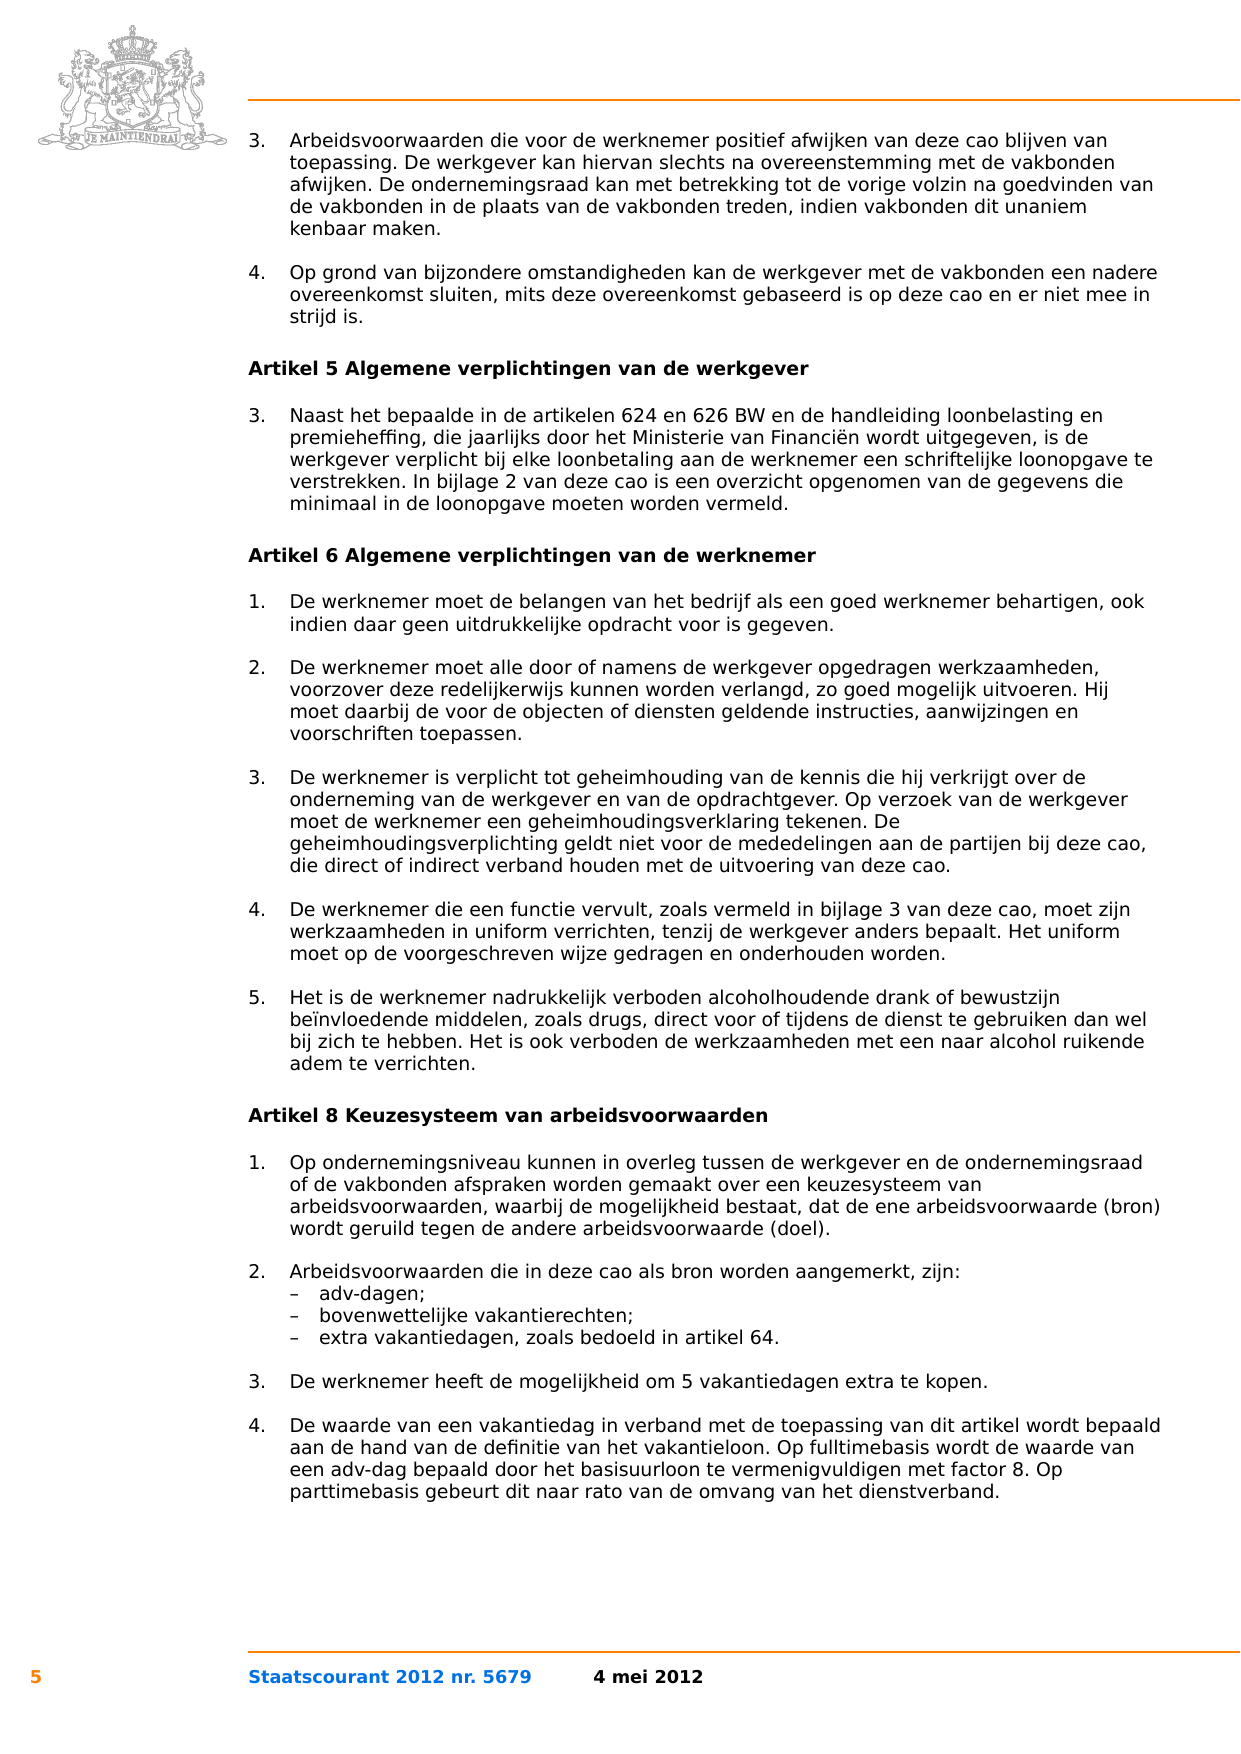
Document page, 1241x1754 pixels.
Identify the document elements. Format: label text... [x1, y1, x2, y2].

subtitle Artikel 8 Keuzesysteem van arbeidsvoorwaarden [248, 1104, 1163, 1127]
text 5. Het is de werknemer nadrukkelijk verboden alcoholhoudende drank of bewustzijn beïnvloedende middelen, zoals drugs, direct voor of tijdens de dienst te gebruiken dan wel bij zich te hebben. Het is ook verboden de werkzaamheden met een naar alcohol ruikende adem te verrichten. [248, 987, 1163, 1074]
text 1. De werknemer moet de belangen van het bedrijf als een goed werknemer behartigen, ook indien daar geen uitdrukkelijke opdracht voor is gegeven. [248, 591, 1163, 635]
text 1. Op ondernemingsniveau kunnen in overleg tussen de werkgever en de ondernemingsraad of de vakbonden afspraken worden gemaakt over een keuzesysteem van arbeidsvoorwaarden, waarbij de mogelijkheid bestaat, dat de ene arbeidsvoorwaarde (bron) wordt geruild tegen de andere arbeidsvoorwaarde (doel). [248, 1152, 1163, 1239]
text 2. Arbeidsvoorwaarden die in deze cao als bron worden aangemerkt, zijn: [248, 1261, 1163, 1283]
text 4. De waarde van een vakantiedag in verband met de toepassing van dit artikel wordt bepaald aan de hand van de definitie van het vakantieloon. Op fulltimebasis wordt de waarde van een adv-dag bepaald door het basisuurloon te vermenigvuldigen met factor 8. Op parttimebasis gebeurt dit naar rato van de omvang van het dienstverband. [248, 1415, 1163, 1503]
text 3. Naast het bepaalde in de artikelen 624 en 626 BW en de handleiding loonbelasting en premieheffing, die jaarlijks door het Ministerie van Financiën wordt uitgegeven, is de werkgever verplicht bij elke loonbetaling aan de werknemer een schriftelijke loonopgave te verstrekken. In bijlage 2 van deze cao is een overzicht opgenomen van de gegevens die minimaal in de loonopgave moeten worden vermeld. [248, 404, 1163, 514]
text 4. Op grond van bijzondere omstandigheden kan de werkgever met de vakbonden een nadere overeenkomst sluiten, mits deze overeenkomst gebaseerd is op deze cao en er niet mee in strijd is. [248, 262, 1163, 328]
text 3. Arbeidsvoorwaarden die voor de werknemer positief afwijken van deze cao blijven van toepassing. De werkgever kan hiervan slechts na overeenstemming met de vakbonden afwijken. De ondernemingsraad kan met betrekking tot de vorige volzin na goedvinden van de vakbonden in de plaats van de vakbonden treden, indien vakbonden dit unaniem kenbaar maken. [248, 130, 1163, 240]
text 3. De werknemer heeft de mogelijkheid om 5 vakantiedagen extra te kopen. [248, 1371, 1163, 1393]
text – bovenwettelijke vakantierechten; [289, 1305, 1163, 1327]
text – adv-dagen; [289, 1283, 1163, 1305]
subtitle Artikel 5 Algemene verplichtingen van de werkgever [248, 358, 1163, 379]
text – extra vakantiedagen, zoals bedoeld in artikel 64. [289, 1327, 1163, 1349]
text 4. De werknemer die een functie vervult, zoals vermeld in bijlage 3 van deze cao, moet zijn werkzaamheden in uniform verrichten, tenzij de werkgever anders bepaalt. Het uniform moet op de voorgeschreven wijze gedragen en onderhouden worden. [248, 899, 1163, 965]
subtitle Artikel 6 Algemene verplichtingen van de werknemer [248, 544, 1163, 566]
text 3. De werknemer is verplicht tot geheimhouding van de kennis die hij verkrijgt over de onderneming van de werkgever en van de opdrachtgever. Op verzoek van de werkgever moet de werknemer een geheimhoudingsverklaring tekenen. De geheimhoudingsverplichting geldt niet voor de mededelingen aan de partijen bij deze cao, die direct of indirect verband houden met de uitvoering van deze cao. [248, 767, 1163, 877]
text 2. De werknemer moet alle door of namens de werkgever opgedragen werkzaamheden, voorzover deze redelijkerwijs kunnen worden verlangd, zo goed mogelijk uitvoeren. Hij moet daarbij de voor de objecten of diensten geldende instructies, aanwijzingen en voorschriften toepassen. [248, 657, 1163, 745]
picture [38, 25, 227, 150]
